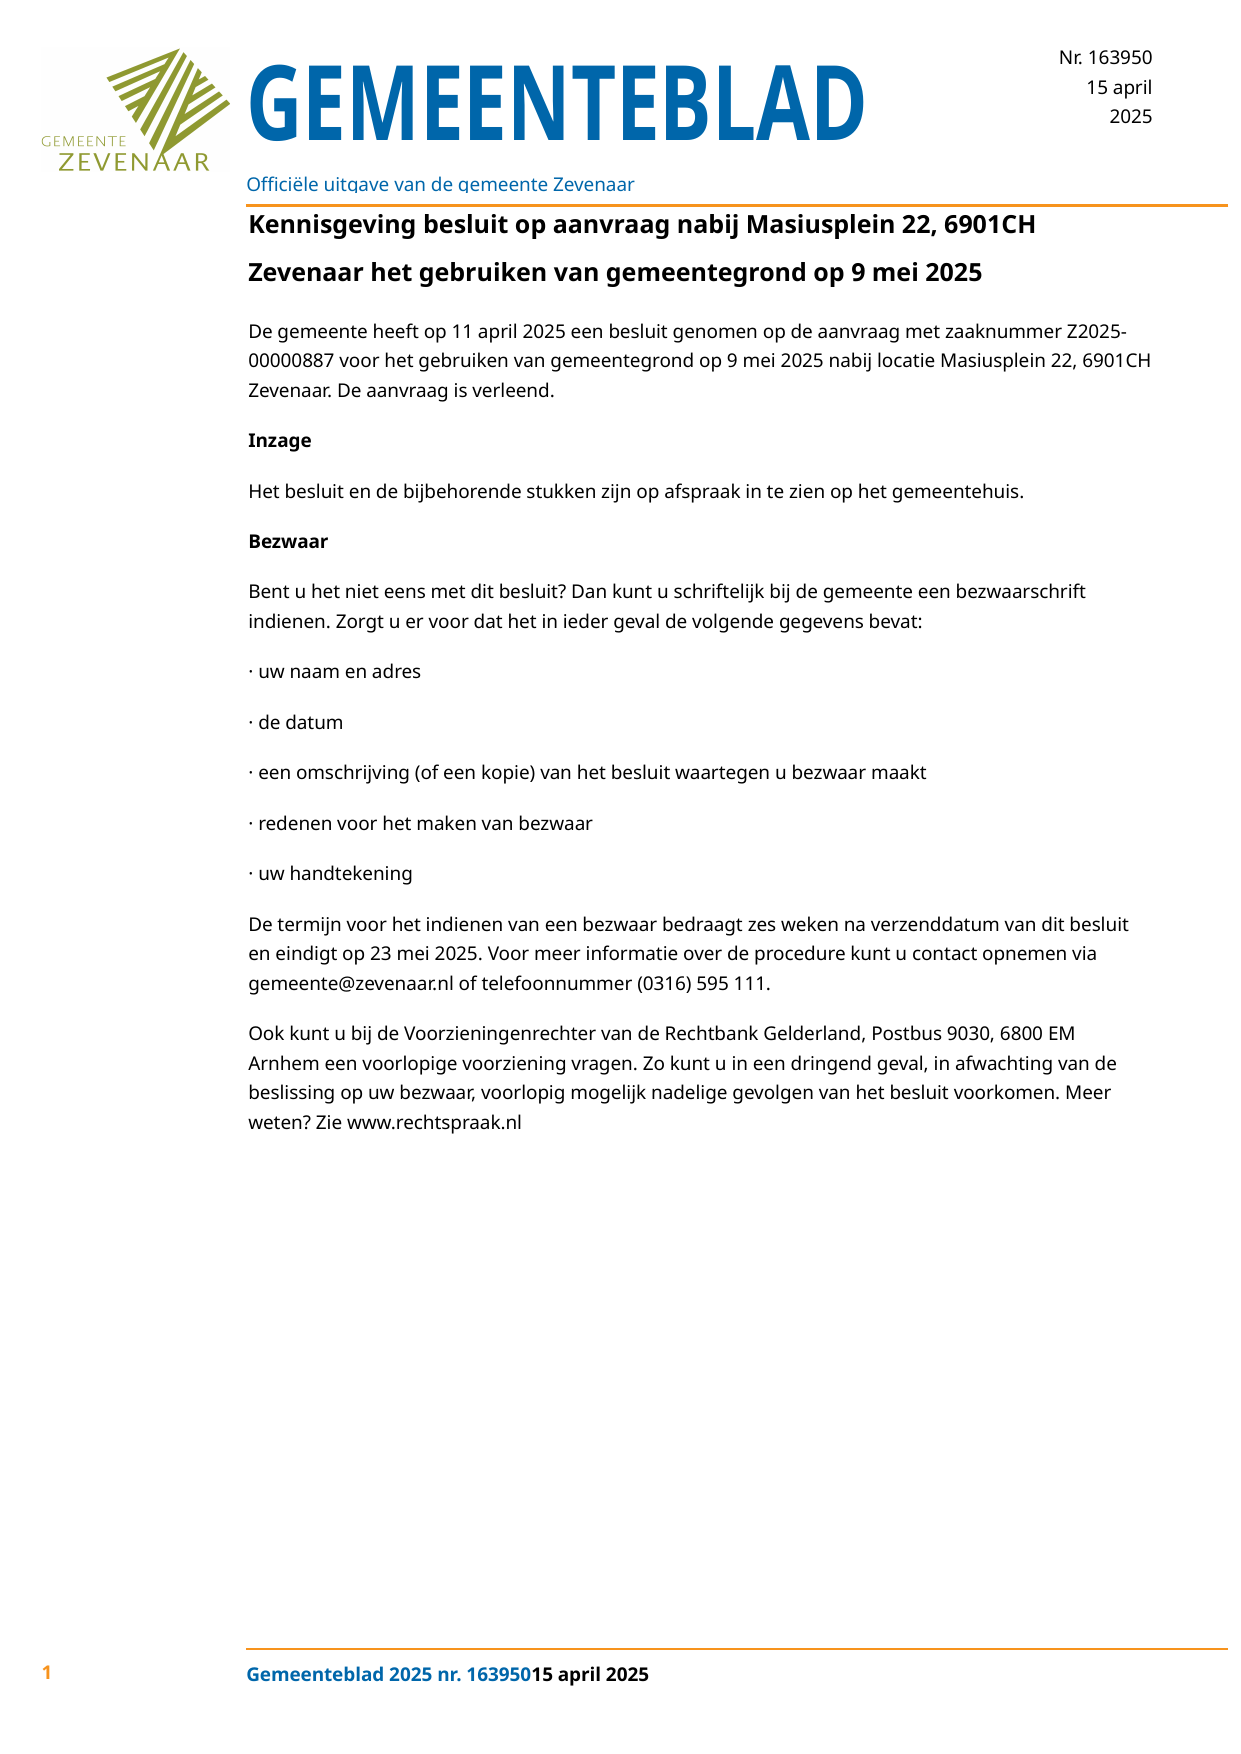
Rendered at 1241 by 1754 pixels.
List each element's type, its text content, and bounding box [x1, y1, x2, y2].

text De gemeente heeft op 11 april 2025 een besluit genomen op de aanvraag met zaaknummer Z2025-00000887 voor het gebruiken van gemeentegrond op 9 mei 2025 nabij locatie Masiusplein 22, 6901CH Zevenaar. De aanvraag is verleend. [248, 318, 1152, 403]
text De termijn voor het indienen van een bezwaar bedraagt zes weken na verzenddatum van dit besluit en eindigt op 23 mei 2025. Voor meer informatie over de procedure kunt u contact opnemen via gemeente@zevenaar.nl of telefoonnummer (0316) 595 111. [248, 911, 1152, 996]
text Bent u het niet eens met dit besluit? Dan kunt u schriftelijk bij de gemeente een bezwaarschrift indienen. Zorgt u er voor dat het in ieder geval de volgende gegevens bevat: [248, 579, 1152, 634]
text Het besluit en de bijbehorende stukken zijn op afspraak in te zien op het gemeentehuis. [248, 478, 1152, 504]
picture [41, 47, 231, 172]
text Kennisgeving besluit op aanvraag nabij Masiusplein 22, 6901CH Zevenaar het gebruiken van gemeentegrond op 9 mei 2025 [248, 207, 1152, 288]
text Bezwaar [248, 528, 1152, 554]
text · uw naam en adres [248, 659, 1152, 684]
text Ook kunt u bij de Voorzieningenrechter van de Rechtbank Gelderland, Postbus 9030, 6800 EM Arnhem een voorlopige voorziening vragen. Zo kunt u in een dringend geval, in afwachting van de beslissing op uw bezwaar, voorlopig mogelijk nadelige gevolgen van het besluit voorkomen. Meer weten? Zie www.rechtspraak.nl [248, 1020, 1152, 1135]
text · redenen voor het maken van bezwaar [248, 810, 1152, 836]
text Inzage [248, 427, 1152, 453]
text · uw handtekening [248, 860, 1152, 886]
text · de datum [248, 709, 1152, 735]
text · een omschrijving (of een kopie) van het besluit waartegen u bezwaar maakt [248, 759, 1152, 785]
